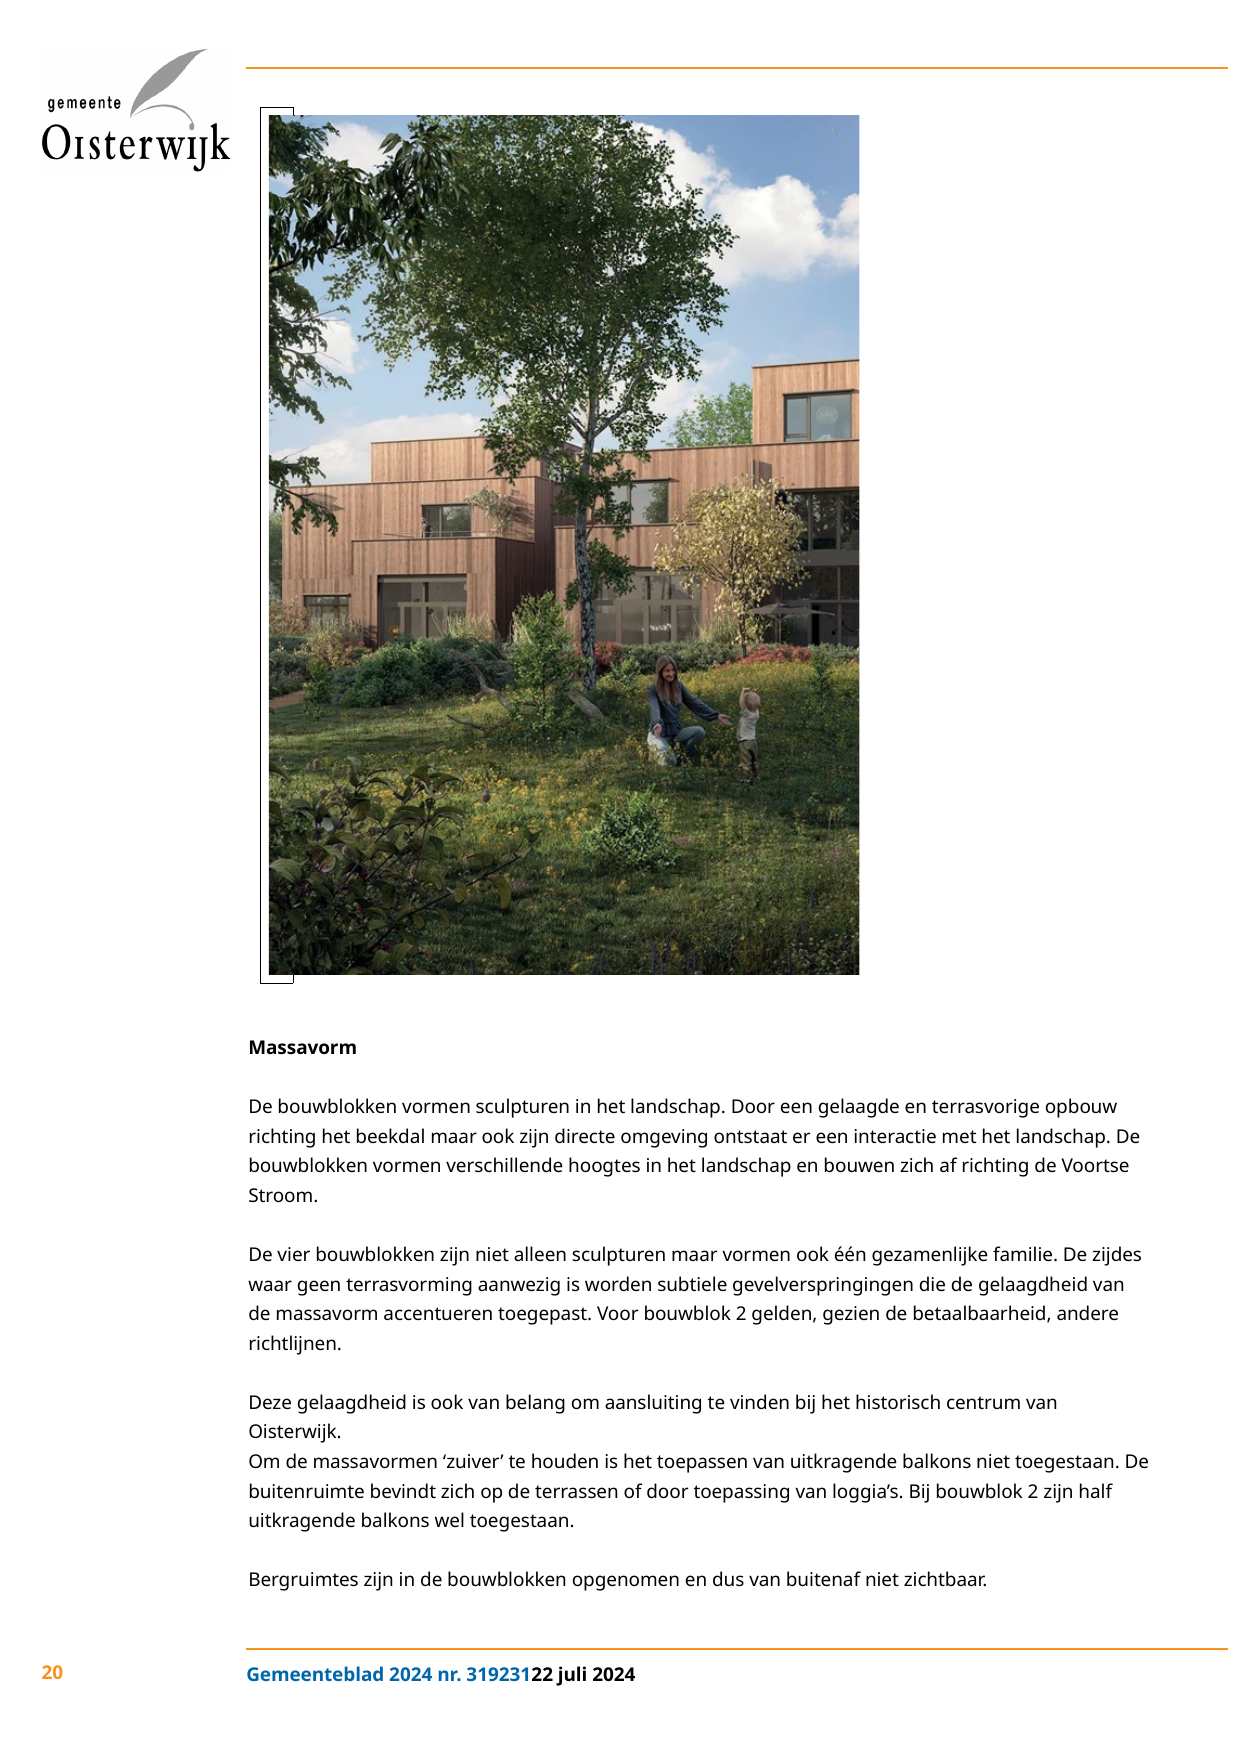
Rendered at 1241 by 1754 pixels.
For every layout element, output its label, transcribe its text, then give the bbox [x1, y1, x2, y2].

text Deze gelaagdheid is ook van belang om aansluiting te vinden bij het historisch centrum van Oisterwijk. [248, 1389, 1152, 1444]
picture [268, 115, 860, 975]
text Bergruimtes zijn in de bouwblokken opgenomen en dus van buitenaf niet zichtbaar. [248, 1567, 1152, 1592]
picture [41, 47, 231, 172]
text De bouwblokken vormen sculpturen in het landschap. Door een gelaagde en terrasvorige opbouw richting het beekdal maar ook zijn directe omgeving ontstaat er een interactie met het landschap. De bouwblokken vormen verschillende hoogtes in het landschap en bouwen zich af richting de Voortse Stroom. [248, 1093, 1152, 1208]
text Om de massavormen ‘zuiver’ te houden is het toepassen van uitkragende balkons niet toegestaan. De buitenruimte bevindt zich op de terrassen of door toepassing van loggia’s. Bij bouwblok 2 zijn half uitkragende balkons wel toegestaan. [248, 1448, 1152, 1533]
text De vier bouwblokken zijn niet alleen sculpturen maar vormen ook één gezamenlijke familie. De zijdes waar geen terrasvorming aanwezig is worden subtiele gevelverspringingen die de gelaagdheid van de massavorm accentueren toegepast. Voor bouwblok 2 gelden, gezien de betaalbaarheid, andere richtlijnen. [248, 1241, 1152, 1356]
text Massavorm [248, 1034, 1152, 1060]
